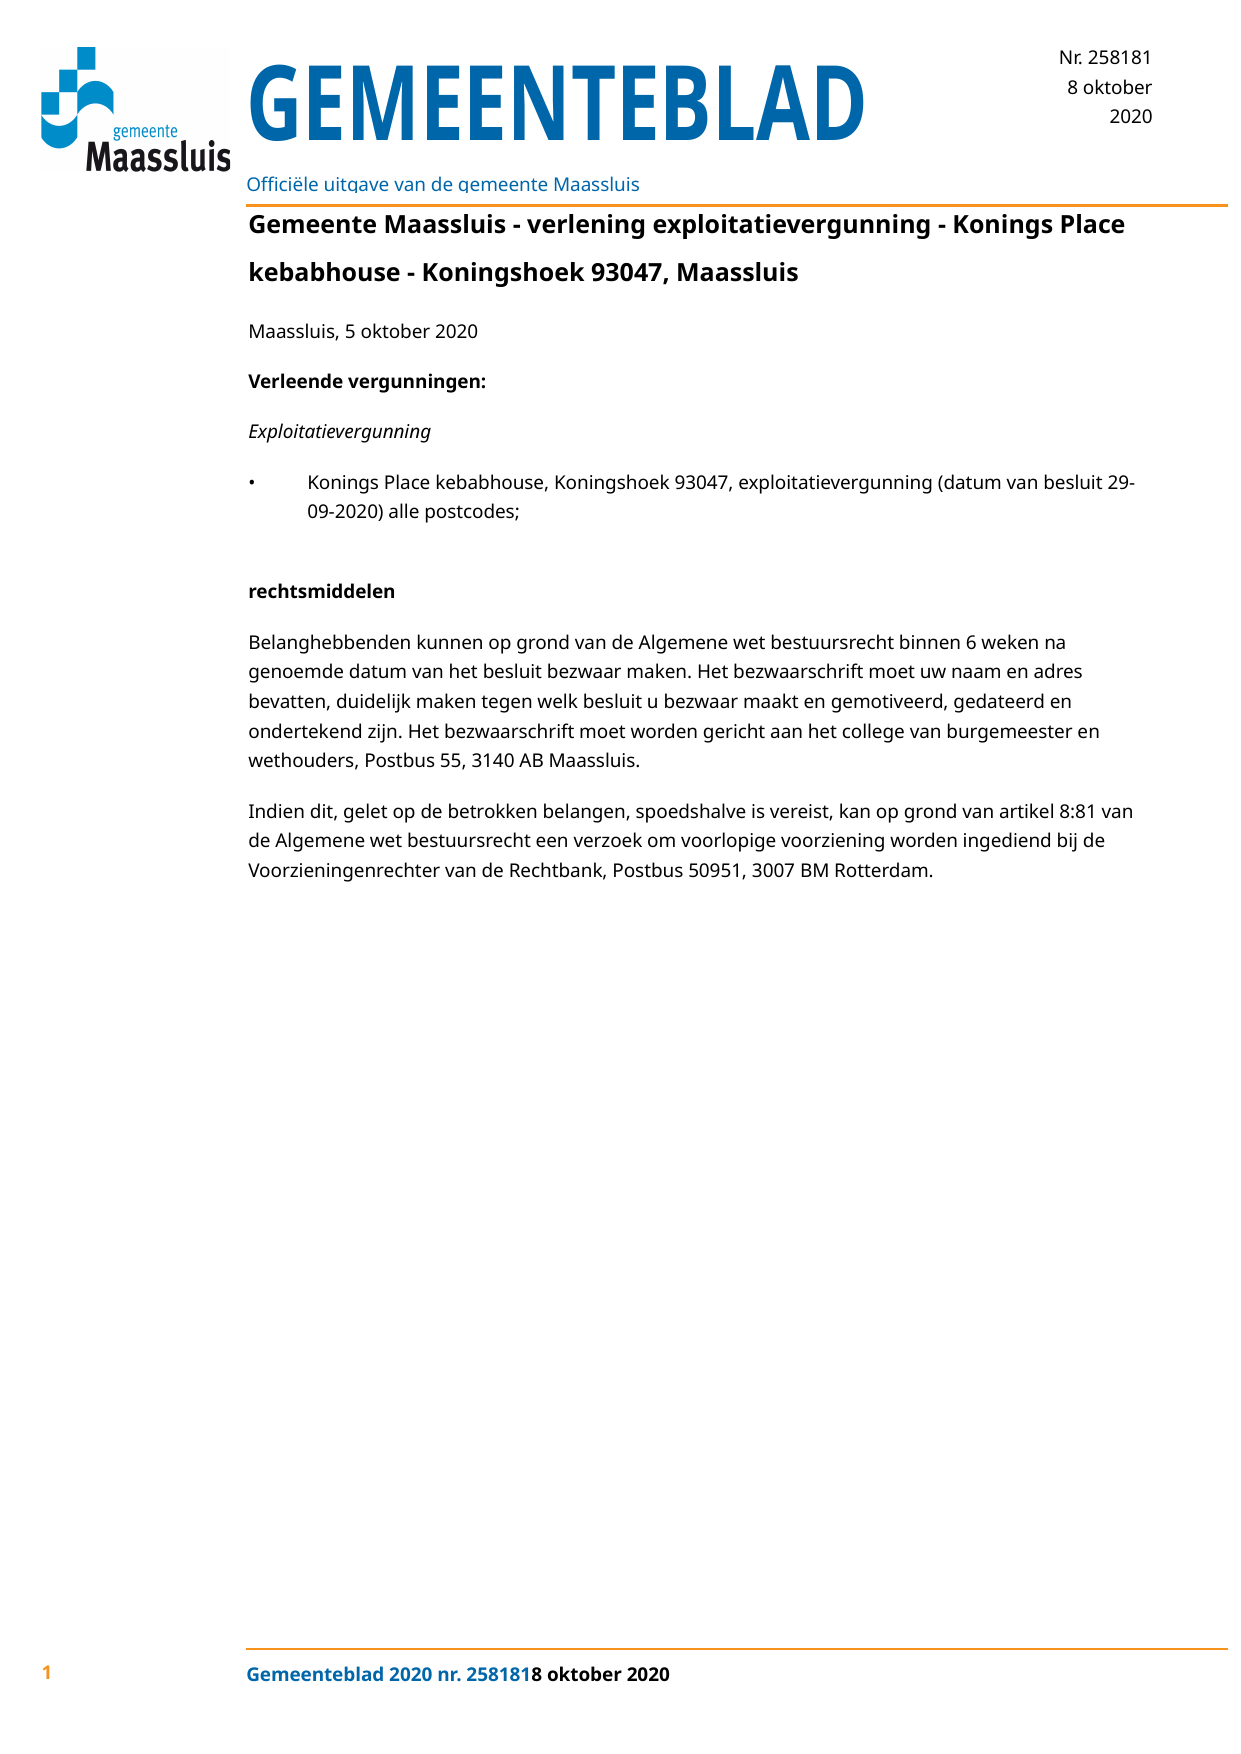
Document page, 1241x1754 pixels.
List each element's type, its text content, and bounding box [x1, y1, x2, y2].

text Belanghebbenden kunnen op grond van de Algemene wet bestuursrecht binnen 6 weken na genoemde datum van het besluit bezwaar maken. Het bezwaarschrift moet uw naam en adres bevatten, duidelijk maken tegen welk besluit u bezwaar maakt en gemotiveerd, gedateerd en ondertekend zijn. Het bezwaarschrift moet worden gericht aan het college van burgemeester en wethouders, Postbus 55, 3140 AB Maassluis. [248, 629, 1152, 773]
text Gemeente Maassluis - verlening exploitatievergunning - Konings Place kebabhouse - Koningshoek 93047, Maassluis [248, 207, 1152, 288]
text Verleende vergunningen: [248, 368, 1152, 394]
text rechtsmiddelen [248, 579, 1152, 604]
text Maassluis, 5 oktober 2020 [248, 318, 1152, 344]
picture [41, 47, 231, 172]
text Exploitatievergunning [248, 419, 1152, 444]
picture [41, 47, 77, 92]
list Konings Place kebabhouse, Koningshoek 93047, exploitatievergunning (datum van besluit 29-09-2020) alle postcodes; [248, 469, 1152, 524]
text Indien dit, gelet op de betrokken belangen, spoedshalve is vereist, kan op grond van artikel 8:81 van de Algemene wet bestuursrecht een verzoek om voorlopige voorziening worden ingediend bij de Voorzieningenrechter van de Rechtbank, Postbus 50951, 3007 BM Rotterdam. [248, 798, 1152, 883]
